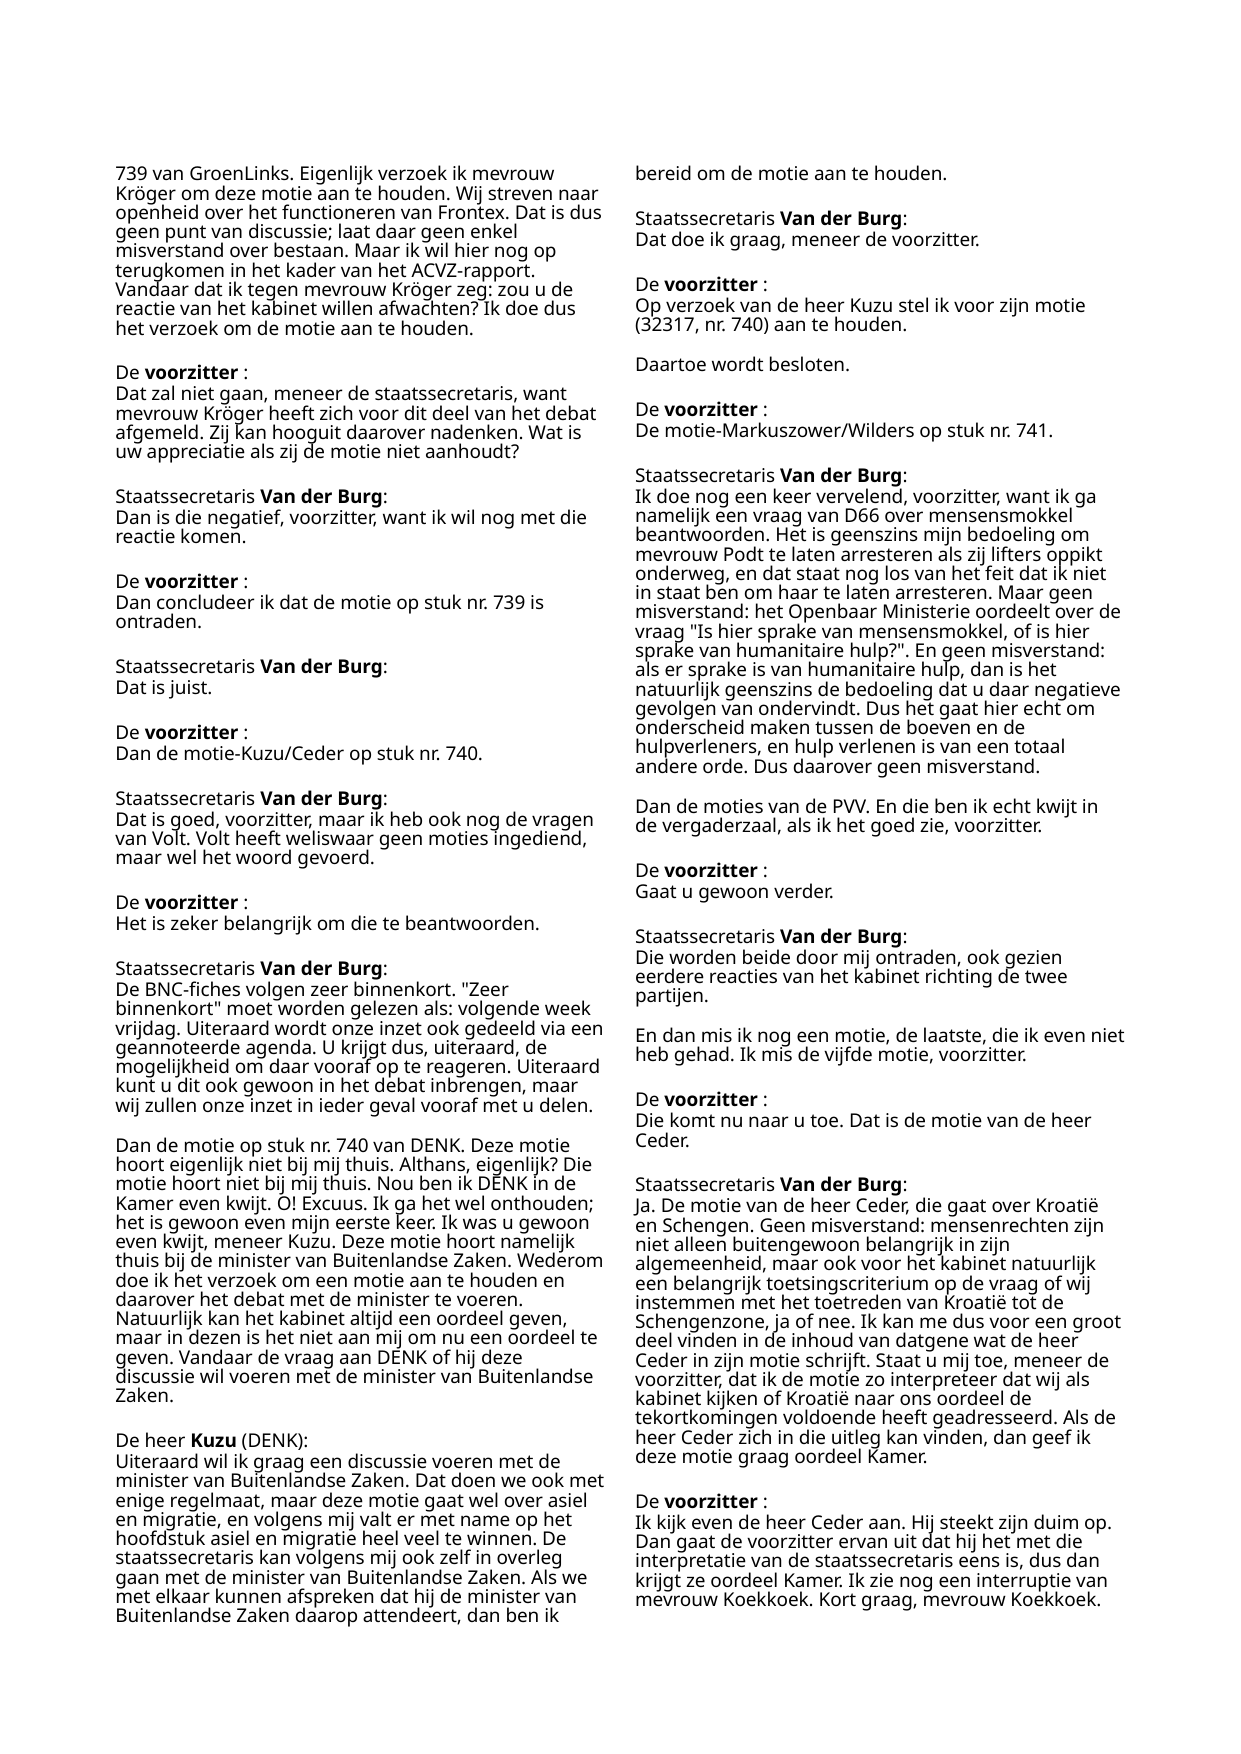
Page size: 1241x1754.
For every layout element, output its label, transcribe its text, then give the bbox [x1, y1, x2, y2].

text Op verzoek van de heer Kuzu stel ik voor zijn motie (32317, nr. 740) aan te houden. [635, 297, 1125, 336]
text De voorzitter : [635, 271, 1125, 297]
text Staatssecretaris Van der Burg: [635, 462, 1125, 488]
text bereid om de motie aan te houden. [635, 165, 1125, 184]
text Staatssecretaris Van der Burg: [635, 205, 1125, 231]
text Ik doe nog een keer vervelend, voorzitter, want ik ga namelijk een vraag van D66 over mensensmokkel beantwoorden. Het is geenszins mijn bedoeling om mevrouw Podt te laten arresteren als zij lifters oppikt onderweg, en dat staat nog los van het feit dat ik niet in staat ben om haar te laten arresteren. Maar geen misverstand: het Openbaar Ministerie oordeelt over de vraag "Is hier sprake van mensensmokkel, of is hier sprake van humanitaire hulp?". En geen misverstand: als er sprake is van humanitaire hulp, dan is het natuurlijk geenszins de bedoeling dat u daar negatieve gevolgen van ondervindt. Dus het gaat hier echt om onderscheid maken tussen de boeven en de hulpverleners, en hulp verlenen is van een totaal andere orde. Dus daarover geen misverstand. [635, 488, 1125, 777]
text Staatssecretaris Van der Burg: [115, 483, 605, 509]
text De voorzitter : [635, 396, 1125, 422]
text Die komt nu naar u toe. Dat is de motie van de heer Ceder. [635, 1112, 1125, 1151]
text Die worden beide door mij ontraden, ook gezien eerdere reacties van het kabinet richting de twee partijen. [635, 949, 1125, 1006]
text De voorzitter : [635, 857, 1125, 883]
text Dan de motie-Kuzu/Ceder op stuk nr. 740. [115, 745, 605, 764]
text Daartoe wordt besloten. [635, 356, 1125, 376]
text Dan is die negatief, voorzitter, want ik wil nog met die reactie komen. [115, 509, 605, 547]
text Dan de moties van de PVV. En die ben ik echt kwijt in de vergaderzaal, als ik het goed zie, voorzitter. [635, 798, 1125, 836]
text Het is zeker belangrijk om die te beantwoorden. [115, 915, 605, 934]
text 739 van GroenLinks. Eigenlijk verzoek ik mevrouw Kröger om deze motie aan te houden. Wij streven naar openheid over het functioneren van Frontex. Dat is dus geen punt van discussie; laat daar geen enkel misverstand over bestaan. Maar ik wil hier nog op terugkomen in het kader van het ACVZ-rapport. Vandaar dat ik tegen mevrouw Kröger zeg: zou u de reactie van het kabinet willen afwachten? Ik doe dus het verzoek om de motie aan te houden. [115, 165, 605, 339]
text Ik kijk even de heer Ceder aan. Hij steekt zijn duim op. Dan gaat de voorzitter ervan uit dat hij het met die interpretatie van de staatssecretaris eens is, dus dan krijgt ze oordeel Kamer. Ik zie nog een interruptie van mevrouw Koekkoek. Kort graag, mevrouw Koekkoek. [635, 1514, 1125, 1610]
text Dat zal niet gaan, meneer de staatssecretaris, want mevrouw Kröger heeft zich voor dit deel van het debat afgemeld. Zij kan hooguit daarover nadenken. Wat is uw appreciatie als zij de motie niet aanhoudt? [115, 385, 605, 462]
text Ja. De motie van de heer Ceder, die gaat over Kroatië en Schengen. Geen misverstand: mensenrechten zijn niet alleen buitengewoon belangrijk in zijn algemeenheid, maar ook voor het kabinet natuurlijk een belangrijk toetsingscriterium op de vraag of wij instemmen met het toetreden van Kroatië tot de Schengenzone, ja of nee. Ik kan me dus voor een groot deel vinden in de inhoud van datgene wat de heer Ceder in zijn motie schrijft. Staat u mij toe, meneer de voorzitter, dat ik de motie zo interpreteer dat wij als kabinet kijken of Kroatië naar ons oordeel de tekortkomingen voldoende heeft geadresseerd. Als de heer Ceder zich in die uitleg kan vinden, dan geef ik deze motie graag oordeel Kamer. [635, 1197, 1125, 1467]
text Staatssecretaris Van der Burg: [115, 955, 605, 981]
text De BNC-fiches volgen zeer binnenkort. "Zeer binnenkort" moet worden gelezen als: volgende week vrijdag. Uiteraard wordt onze inzet ook gedeeld via een geannoteerde agenda. U krijgt dus, uiteraard, de mogelijkheid om daar vooraf op te reageren. Uiteraard kunt u dit ook gewoon in het debat inbrengen, maar wij zullen onze inzet in ieder geval vooraf met u delen. [115, 981, 605, 1116]
text Dat is juist. [115, 679, 605, 698]
text Uiteraard wil ik graag een discussie voeren met de minister van Buitenlandse Zaken. Dat doen we ook met enige regelmaat, maar deze motie gaat wel over asiel en migratie, en volgens mij valt er met name op het hoofdstuk asiel en migratie heel veel te winnen. De staatssecretaris kan volgens mij ook zelf in overleg gaan met de minister van Buitenlandse Zaken. Als we met elkaar kunnen afspreken dat hij de minister van Buitenlandse Zaken daarop attendeert, dan ben ik [115, 1453, 605, 1626]
text Staatssecretaris Van der Burg: [635, 923, 1125, 949]
text Gaat u gewoon verder. [635, 883, 1125, 902]
text Dat doe ik graag, meneer de voorzitter. [635, 231, 1125, 250]
text De heer Kuzu (DENK): [115, 1427, 605, 1453]
text En dan mis ik nog een motie, de laatste, die ik even niet heb gehad. Ik mis de vijfde motie, voorzitter. [635, 1027, 1125, 1066]
text Staatssecretaris Van der Burg: [115, 785, 605, 811]
text Staatssecretaris Van der Burg: [115, 653, 605, 679]
text De voorzitter : [115, 568, 605, 594]
text De voorzitter : [115, 359, 605, 385]
text Dan de motie op stuk nr. 740 van DENK. Deze motie hoort eigenlijk niet bij mij thuis. Althans, eigenlijk? Die motie hoort niet bij mij thuis. Nou ben ik DENK in de Kamer even kwijt. O! Excuus. Ik ga het wel onthouden; het is gewoon even mijn eerste keer. Ik was u gewoon even kwijt, meneer Kuzu. Deze motie hoort namelijk thuis bij de minister van Buitenlandse Zaken. Wederom doe ik het verzoek om een motie aan te houden en daarover het debat met de minister te voeren. Natuurlijk kan het kabinet altijd een oordeel geven, maar in dezen is het niet aan mij om nu een oordeel te geven. Vandaar de vraag aan DENK of hij deze discussie wil voeren met de minister van Buitenlandse Zaken. [115, 1137, 605, 1406]
text Dat is goed, voorzitter, maar ik heb ook nog de vragen van Volt. Volt heeft weliswaar geen moties ingediend, maar wel het woord gevoerd. [115, 811, 605, 869]
text De motie-Markuszower/Wilders op stuk nr. 741. [635, 422, 1125, 441]
text De voorzitter : [115, 719, 605, 745]
text Staatssecretaris Van der Burg: [635, 1172, 1125, 1197]
text Dan concludeer ik dat de motie op stuk nr. 739 is ontraden. [115, 594, 605, 633]
text De voorzitter : [635, 1488, 1125, 1514]
text De voorzitter : [115, 889, 605, 915]
text De voorzitter : [635, 1087, 1125, 1112]
